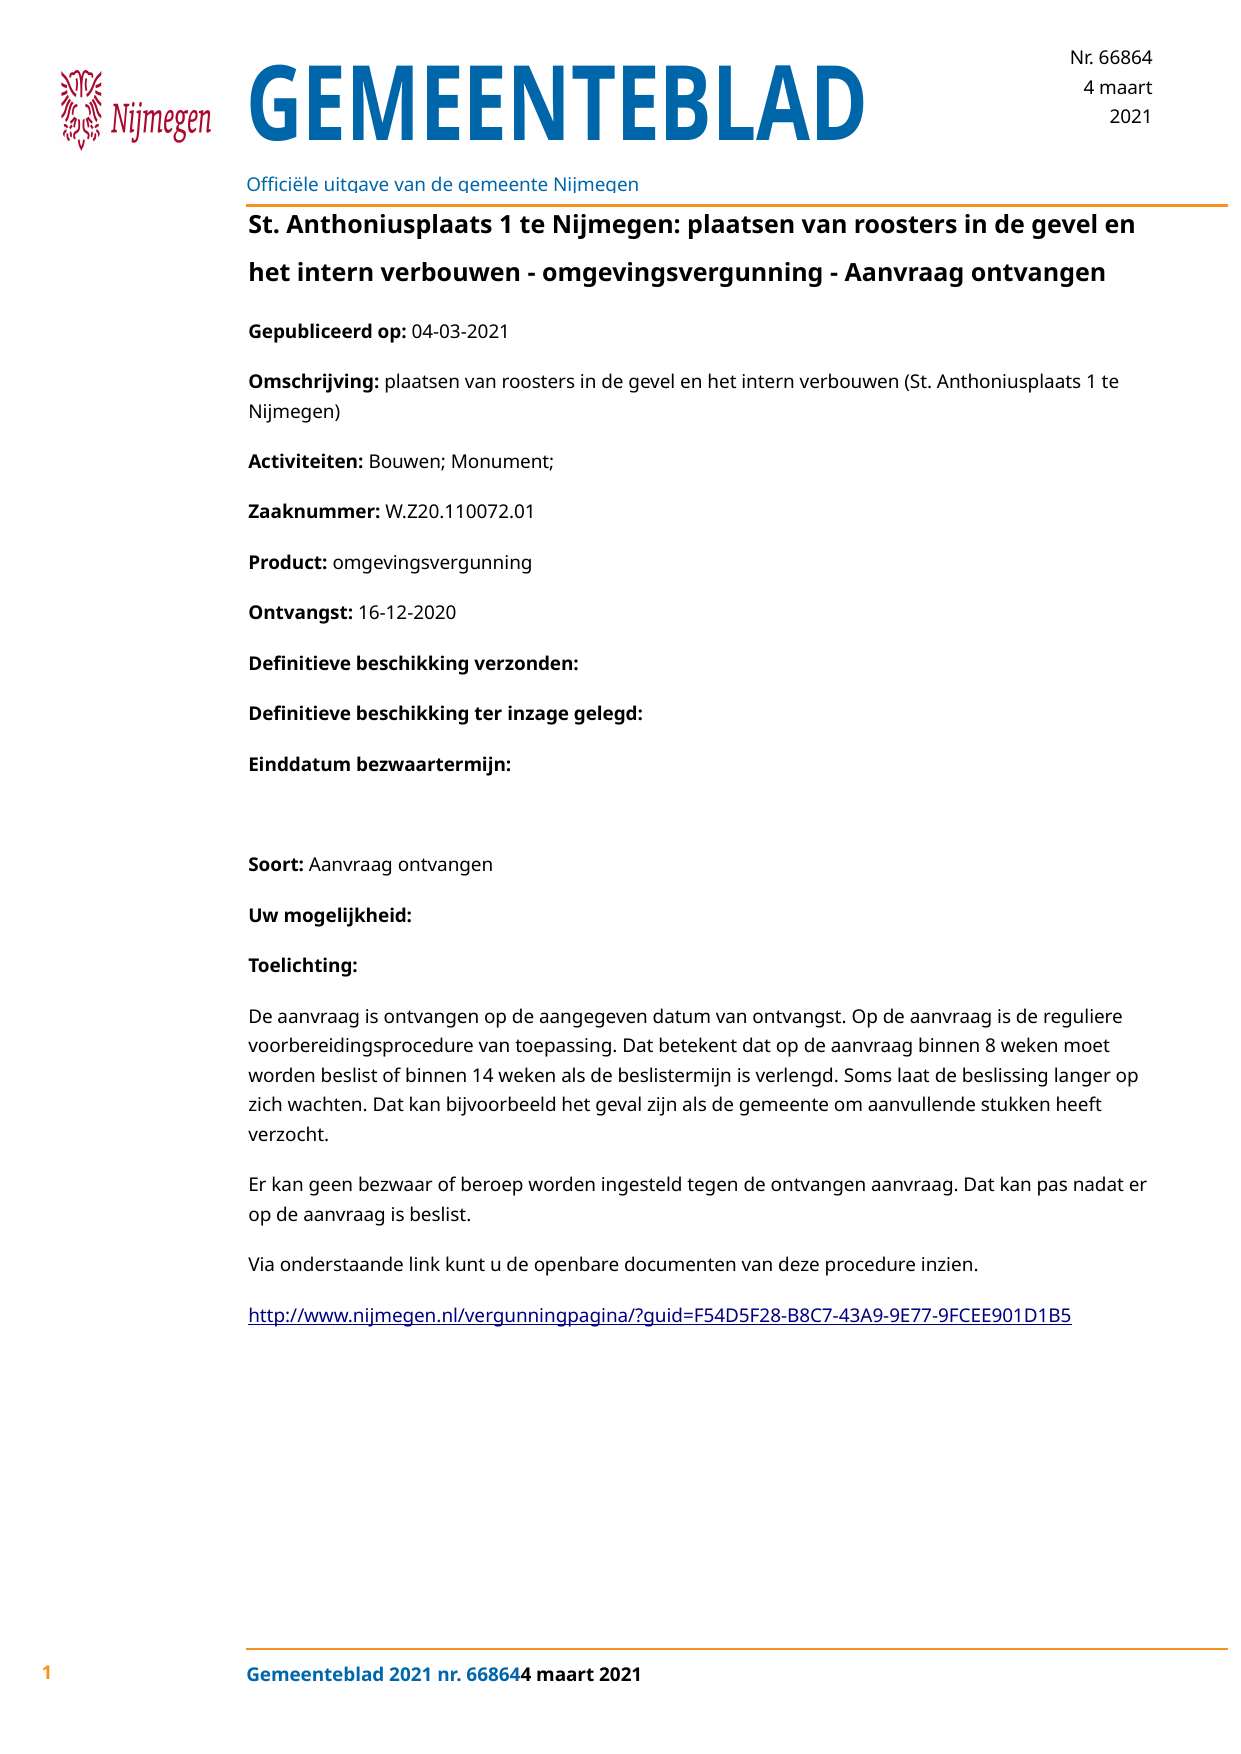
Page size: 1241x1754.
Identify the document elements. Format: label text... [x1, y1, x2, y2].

text Einddatum bezwaartermijn: [248, 751, 1152, 777]
text Er kan geen bezwaar of beroep worden ingesteld tegen de ontvangen aanvraag. Dat kan pas nadat er op de aanvraag is beslist. [248, 1172, 1152, 1227]
text Zaaknummer: W.Z20.110072.01 [248, 499, 1152, 524]
text Toelichting: [248, 952, 1152, 978]
text Soort: Aanvraag ontvangen [248, 852, 1152, 877]
text Via onderstaande link kunt u de openbare documenten van deze procedure inzien. [248, 1252, 1152, 1277]
text Gepubliceerd op: 04-03-2021 [248, 318, 1152, 344]
text Definitieve beschikking verzonden: [248, 650, 1152, 676]
picture [41, 47, 231, 172]
text Activiteiten: Bouwen; Monument; [248, 448, 1152, 474]
text Product: omgevingsvergunning [248, 549, 1152, 575]
text Ontvangst: 16-12-2020 [248, 599, 1152, 625]
text De aanvraag is ontvangen op de aangegeven datum van ontvangst. Op de aanvraag is de reguliere voorbereidingsprocedure van toepassing. Dat betekent dat op de aanvraag binnen 8 weken moet worden beslist of binnen 14 weken als de beslistermijn is verlengd. Soms laat de beslissing langer op zich wachten. Dat kan bijvoorbeeld het geval zijn als de gemeente om aanvullende stukken heeft verzocht. [248, 1003, 1152, 1147]
text Uw mogelijkheid: [248, 902, 1152, 928]
text Definitieve beschikking ter inzage gelegd: [248, 700, 1152, 726]
text Omschrijving: plaatsen van roosters in de gevel en het intern verbouwen (St. Anthoniusplaats 1 te Nijmegen) [248, 368, 1152, 424]
text St. Anthoniusplaats 1 te Nijmegen: plaatsen van roosters in de gevel en het intern verbouwen - omgevingsvergunning - Aanvraag ontvangen [248, 207, 1152, 288]
text http://www.nijmegen.nl/vergunningpagina/?guid=F54D5F28-B8C7-43A9-9E77-9FCEE901D1B5 [248, 1302, 1152, 1328]
